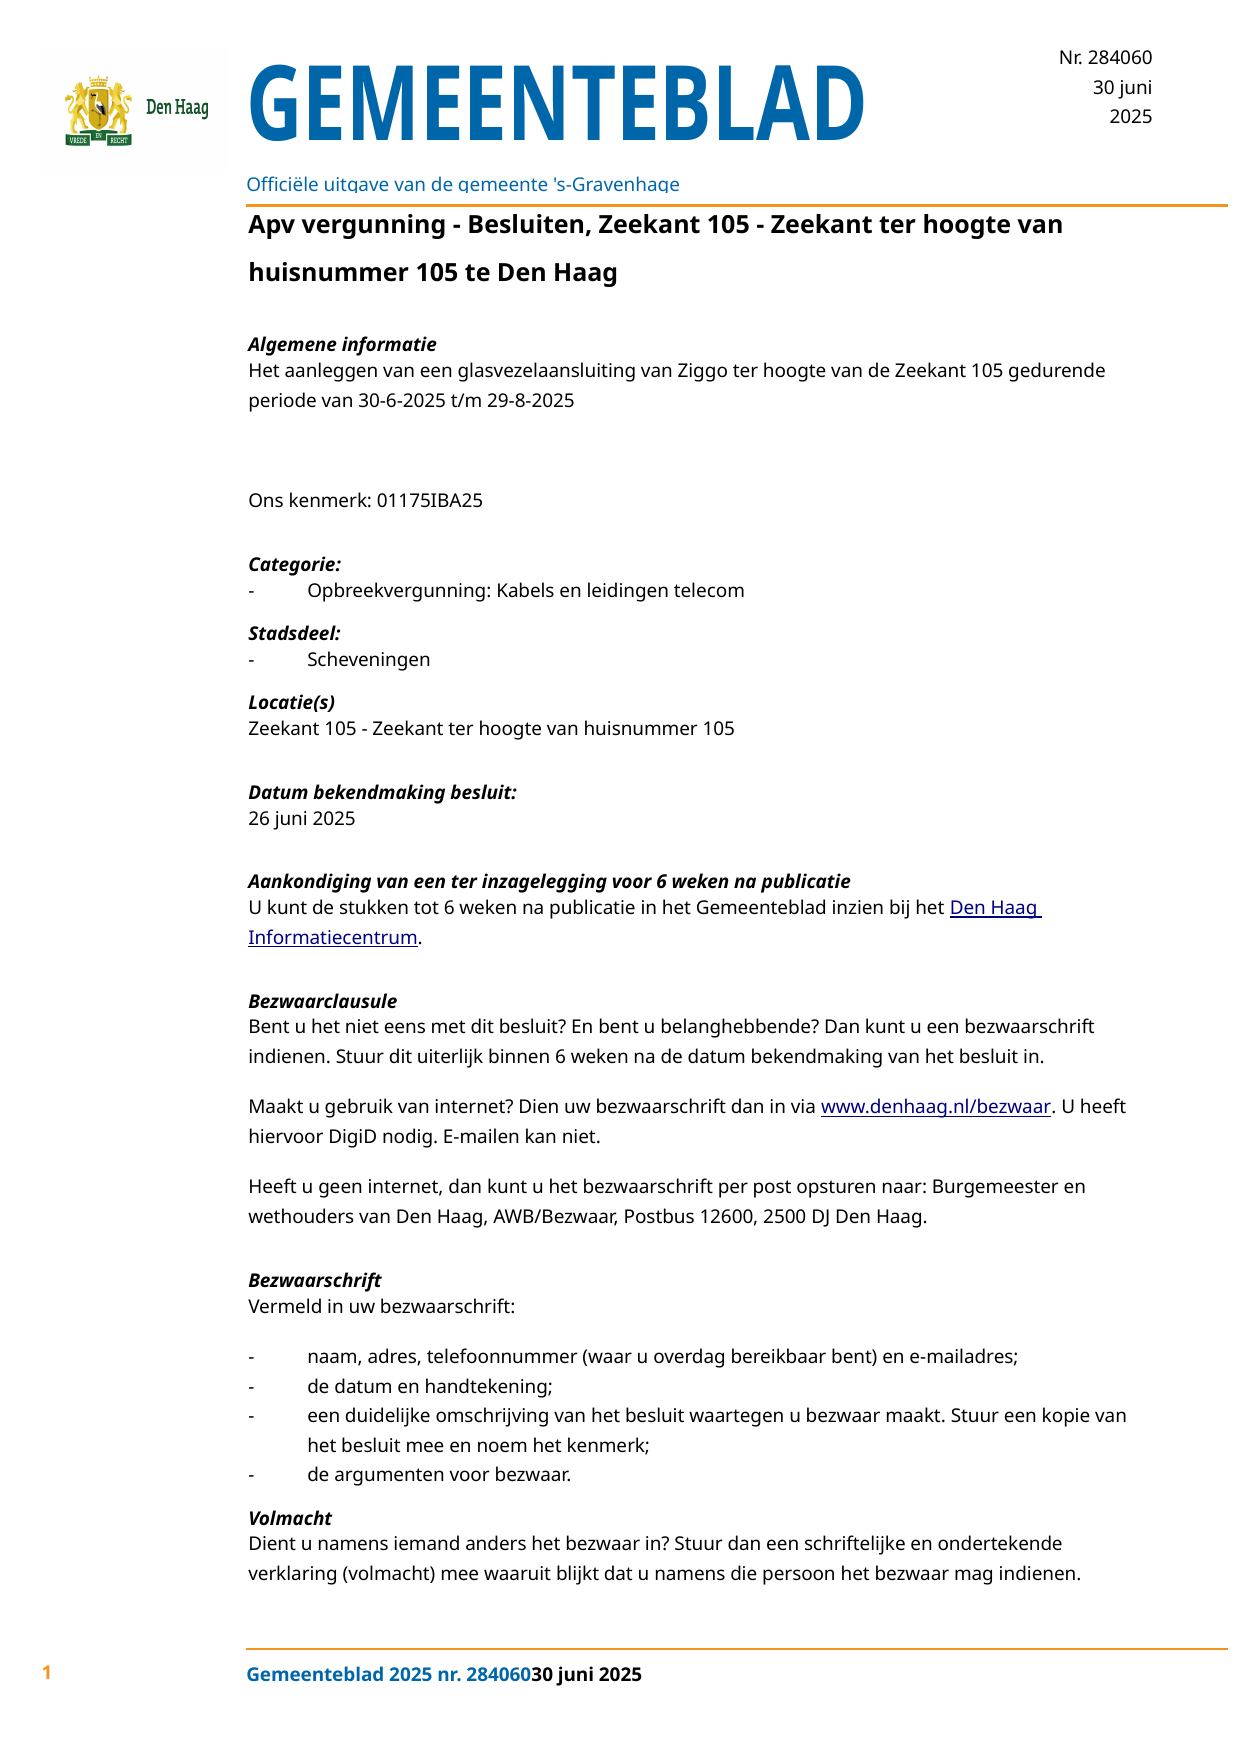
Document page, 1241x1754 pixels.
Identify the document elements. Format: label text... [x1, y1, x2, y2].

list de argumenten voor bezwaar. [248, 1462, 1152, 1487]
text Stadsdeel: [248, 620, 1152, 646]
text Bezwaarschrift [248, 1267, 1152, 1293]
text Apv vergunning - Besluiten, Zeekant 105 - Zeekant ter hoogte van huisnummer 105 te Den Haag [248, 207, 1152, 288]
list naam, adres, telefoonnummer (waar u overdag bereikbaar bent) en e-mailadres; [248, 1343, 1152, 1369]
text Aankondiging van een ter inzagelegging voor 6 weken na publicatie [248, 869, 1152, 894]
picture [41, 47, 231, 172]
text Datum bekendmaking besluit: [248, 779, 1152, 805]
text Locatie(s) [248, 689, 1152, 715]
text Vermeld in uw bezwaarschrift: [248, 1293, 1152, 1319]
text Zeekant 105 - Zeekant ter hoogte van huisnummer 105 [248, 715, 1152, 741]
text Heeft u geen internet, dan kunt u het bezwaarschrift per post opsturen naar: Burgemeester en wethouders van Den Haag, AWB/Bezwaar, Postbus 12600, 2500 DJ Den Haag. [248, 1174, 1152, 1229]
text Algemene informatie [248, 331, 1152, 357]
text Ons kenmerk: 01175IBA25 [248, 488, 1152, 513]
text Maakt u gebruik van internet? Dien uw bezwaarschrift dan in via www.denhaag.nl/bezwaar. U heeft hiervoor DigiD nodig. E-mailen kan niet. [248, 1094, 1152, 1149]
text Categorie: [248, 552, 1152, 577]
text 26 juni 2025 [248, 805, 1152, 830]
list Scheveningen [248, 646, 1152, 672]
text Bent u het niet eens met dit besluit? En bent u belanghebbende? Dan kunt u een bezwaarschrift indienen. Stuur dit uiterlijk binnen 6 weken na de datum bekendmaking van het besluit in. [248, 1014, 1152, 1069]
text U kunt de stukken tot 6 weken na publicatie in het Gemeenteblad inzien bij het Den Haag Informatiecentrum. [248, 894, 1152, 950]
text Bezwaarclausule [248, 988, 1152, 1014]
text Volmacht [248, 1505, 1152, 1531]
list Opbreekvergunning: Kabels en leidingen telecom [248, 577, 1152, 603]
list een duidelijke omschrijving van het besluit waartegen u bezwaar maakt. Stuur een kopie van het besluit mee en noem het kenmerk; [248, 1402, 1152, 1458]
text Dient u namens iemand anders het bezwaar in? Stuur dan een schriftelijke en ondertekende verklaring (volmacht) mee waaruit blijkt dat u namens die persoon het bezwaar mag indienen. [248, 1531, 1152, 1586]
text Het aanleggen van een glasvezelaansluiting van Ziggo ter hoogte van de Zeekant 105 gedurende periode van 30-6-2025 t/m 29-8-2025 [248, 357, 1152, 412]
list de datum en handtekening; [248, 1373, 1152, 1399]
